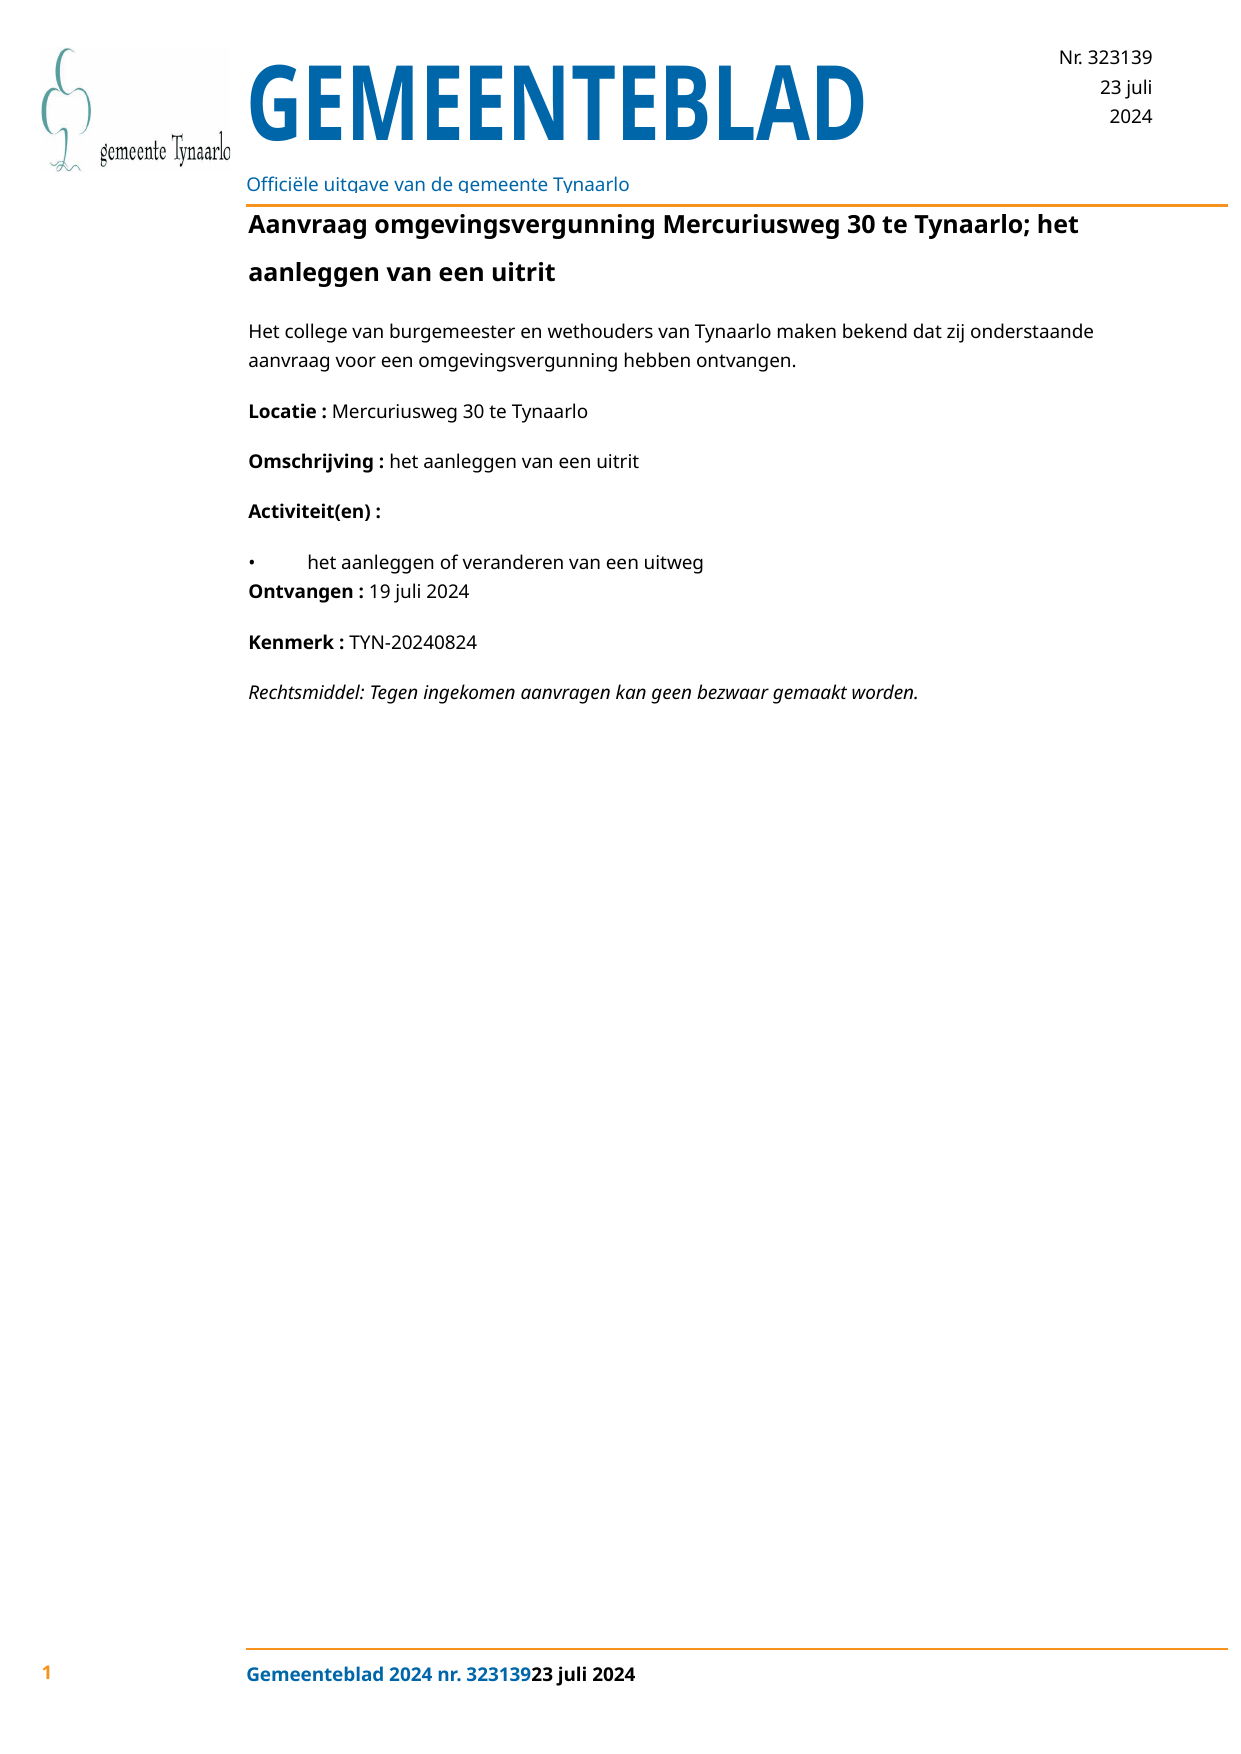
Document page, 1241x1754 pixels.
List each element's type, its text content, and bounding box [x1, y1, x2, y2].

picture [41, 47, 231, 172]
text Omschrijving : het aanleggen van een uitrit [248, 448, 1152, 474]
text Rechtsmiddel: Tegen ingekomen aanvragen kan geen bezwaar gemaakt worden. [248, 679, 1152, 705]
text Activiteit(en) : [248, 499, 1152, 524]
text Aanvraag omgevingsvergunning Mercuriusweg 30 te Tynaarlo; het aanleggen van een uitrit [248, 207, 1152, 288]
list het aanleggen of veranderen van een uitweg [248, 549, 1152, 575]
text Locatie : Mercuriusweg 30 te Tynaarlo [248, 398, 1152, 424]
text Kenmerk : TYN-20240824 [248, 629, 1152, 655]
text Het college van burgemeester en wethouders van Tynaarlo maken bekend dat zij onderstaande aanvraag voor een omgevingsvergunning hebben ontvangen. [248, 318, 1152, 373]
text Ontvangen : 19 juli 2024 [248, 579, 1152, 604]
